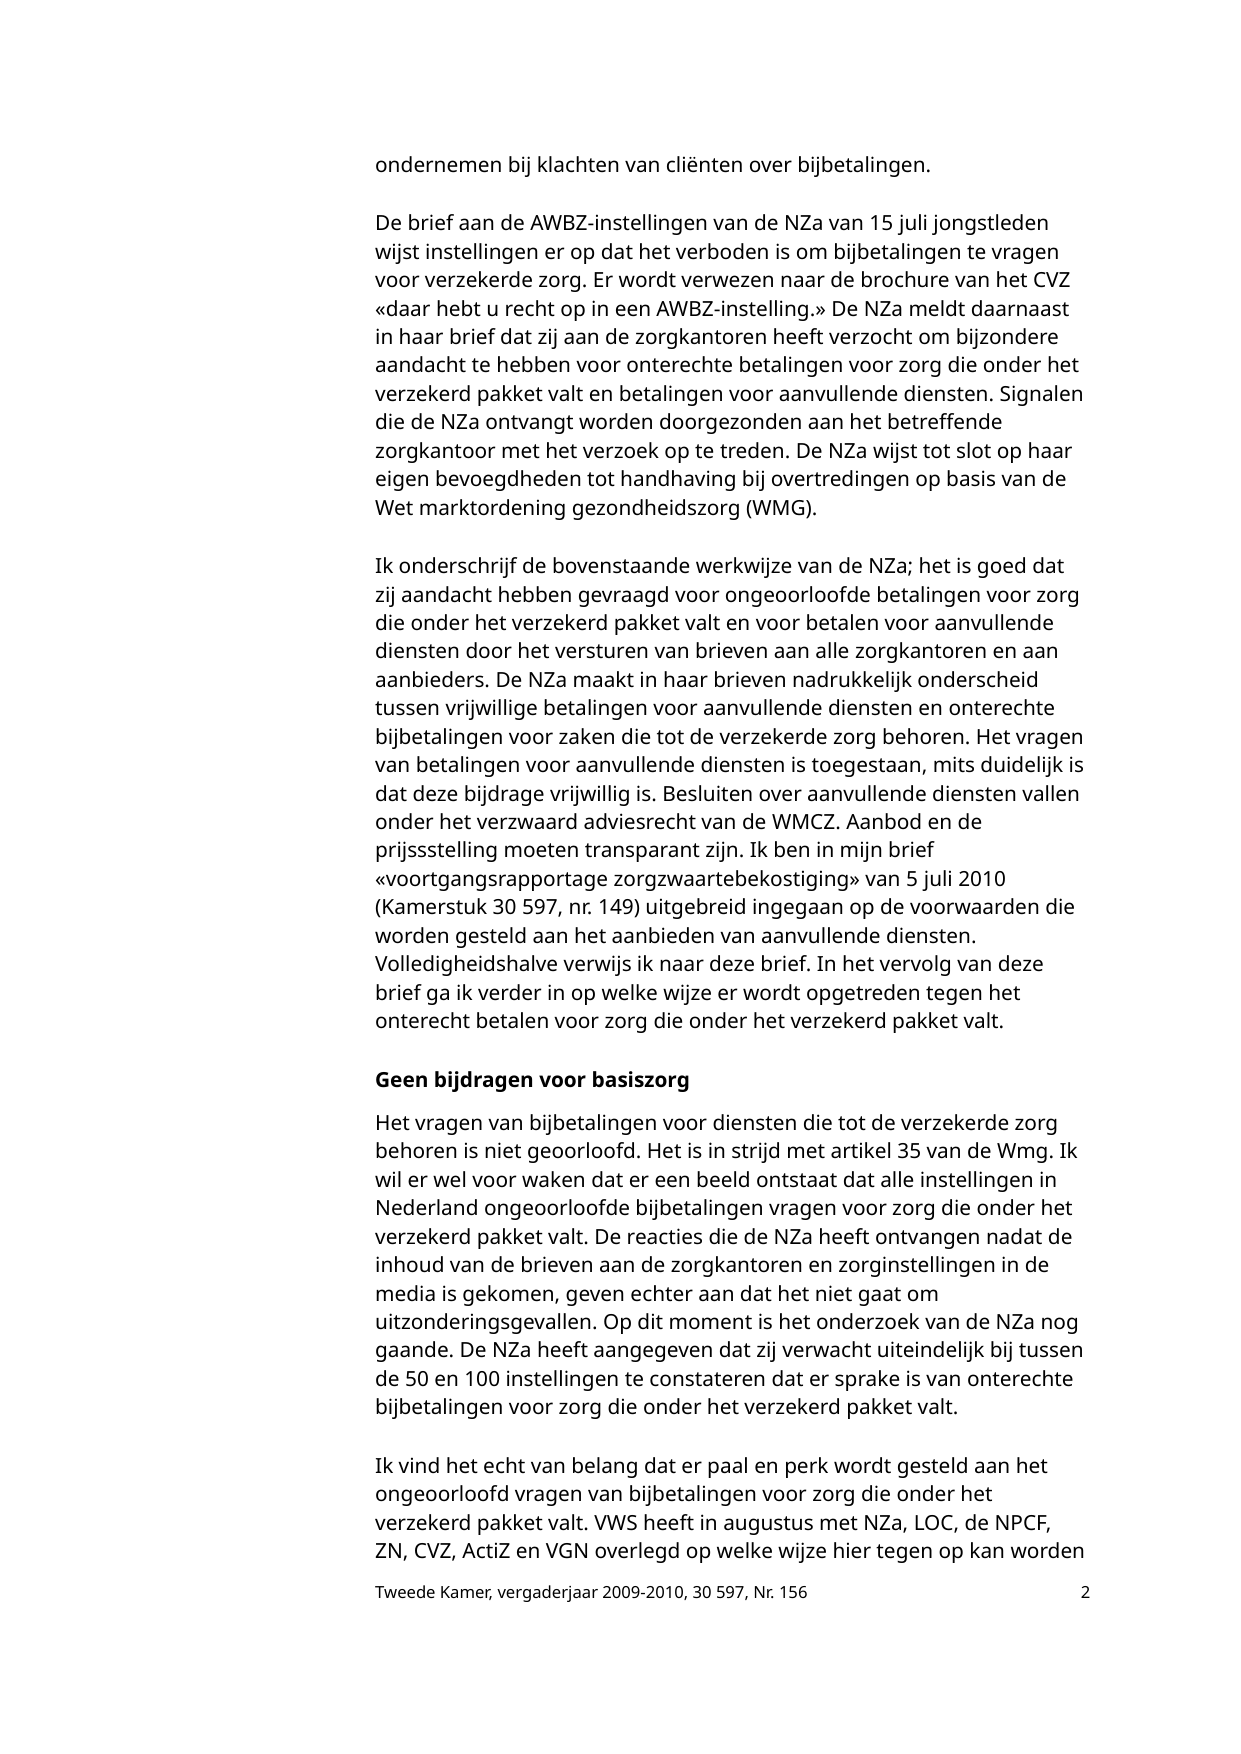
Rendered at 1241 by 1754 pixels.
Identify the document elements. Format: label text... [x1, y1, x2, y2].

text Ik onderschrijf de bovenstaande werkwijze van de NZa; het is goed dat zij aandacht hebben gevraagd voor ongeoorloofde betalingen voor zorg die onder het verzekerd pakket valt en voor betalen voor aanvullende diensten door het versturen van brieven aan alle zorgkantoren en aan aanbieders. De NZa maakt in haar brieven nadrukkelijk onderscheid tussen vrijwillige betalingen voor aanvullende diensten en onterechte bijbetalingen voor zaken die tot de verzekerde zorg behoren. Het vragen van betalingen voor aanvullende diensten is toegestaan, mits duidelijk is dat deze bijdrage vrijwillig is. Besluiten over aanvullende diensten vallen onder het verzwaard adviesrecht van de WMCZ. Aanbod en de prijssstelling moeten transparant zijn. Ik ben in mijn brief «voortgangsrapportage zorgzwaartebekostiging» van 5 juli 2010 (Kamerstuk 30 597, nr. 149) uitgebreid ingegaan op de voorwaarden die worden gesteld aan het aanbieden van aanvullende diensten. Volledigheidshalve verwijs ik naar deze brief. In het vervolg van deze brief ga ik verder in op welke wijze er wordt opgetreden tegen het onterecht betalen voor zorg die onder het verzekerd pakket valt. [375, 551, 1090, 1035]
text De brief aan de AWBZ-instellingen van de NZa van 15 juli jongstleden wijst instellingen er op dat het verboden is om bijbetalingen te vragen voor verzekerde zorg. Er wordt verwezen naar de brochure van het CVZ «daar hebt u recht op in een AWBZ-instelling.» De NZa meldt daarnaast in haar brief dat zij aan de zorgkantoren heeft verzocht om bijzondere aandacht te hebben voor onterechte betalingen voor zorg die onder het verzekerd pakket valt en betalingen voor aanvullende diensten. Signalen die de NZa ontvangt worden doorgezonden aan het betreffende zorgkantoor met het verzoek op te treden. De NZa wijst tot slot op haar eigen bevoegdheden tot handhaving bij overtredingen op basis van de Wet marktordening gezondheidszorg (WMG). [375, 208, 1090, 521]
text ondernemen bij klachten van cliënten over bijbetalingen. [375, 150, 1090, 178]
text Het vragen van bijbetalingen voor diensten die tot de verzekerde zorg behoren is niet geoorloofd. Het is in strijd met artikel 35 van de Wmg. Ik wil er wel voor waken dat er een beeld ontstaat dat alle instellingen in Nederland ongeoorloofde bijbetalingen vragen voor zorg die onder het verzekerd pakket valt. De reacties die de NZa heeft ontvangen nadat de inhoud van de brieven aan de zorgkantoren en zorginstellingen in de media is gekomen, geven echter aan dat het niet gaat om uitzonderingsgevallen. Op dit moment is het onderzoek van de NZa nog gaande. De NZa heeft aangegeven dat zij verwacht uiteindelijk bij tussen de 50 en 100 instellingen te constateren dat er sprake is van onterechte bijbetalingen voor zorg die onder het verzekerd pakket valt. [375, 1108, 1090, 1421]
text Ik vind het echt van belang dat er paal en perk wordt gesteld aan het ongeoorloofd vragen van bijbetalingen voor zorg die onder het verzekerd pakket valt. VWS heeft in augustus met NZa, LOC, de NPCF, ZN, CVZ, ActiZ en VGN overlegd op welke wijze hier tegen op kan worden [375, 1451, 1090, 1565]
text Geen bijdragen voor basiszorg [375, 1065, 1090, 1093]
